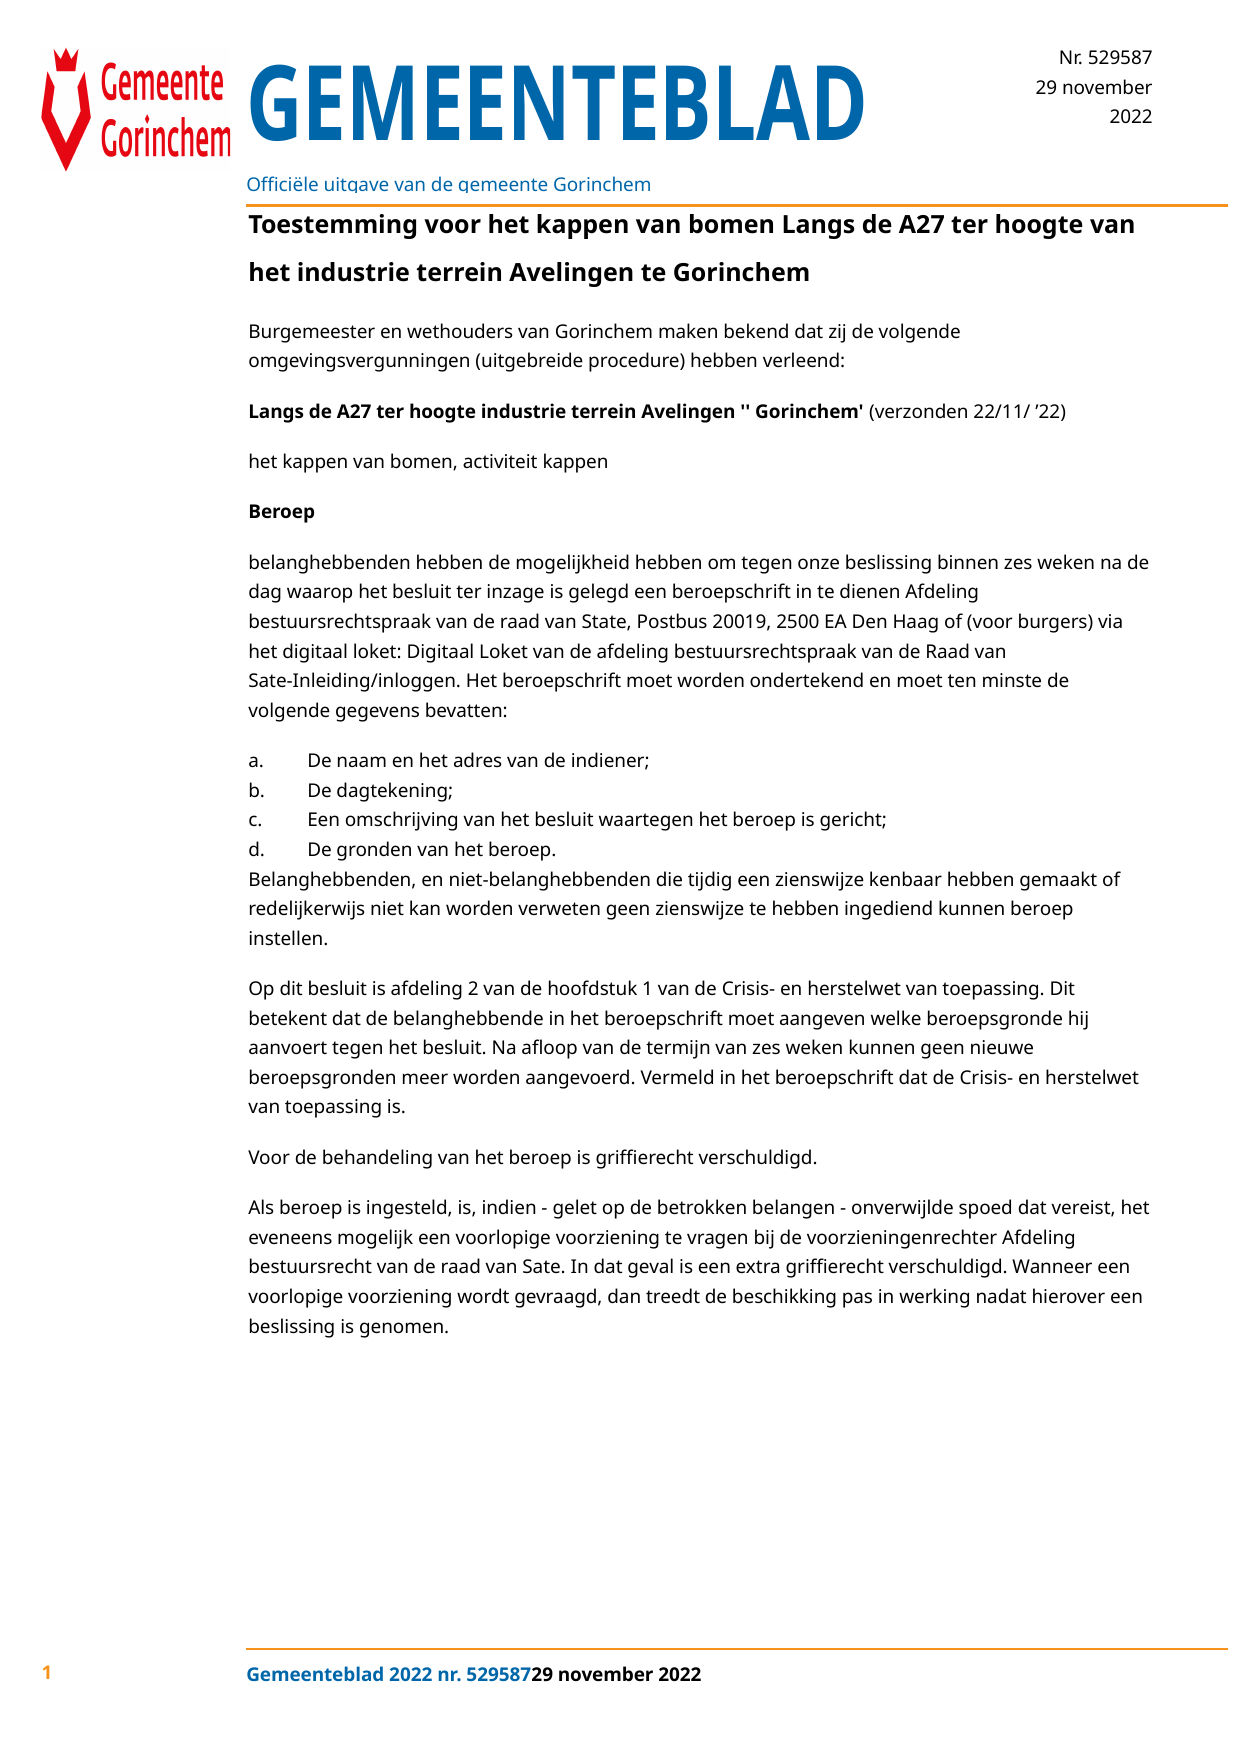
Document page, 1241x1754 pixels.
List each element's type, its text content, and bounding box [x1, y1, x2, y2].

text Voor de behandeling van het beroep is griffierecht verschuldigd. [248, 1144, 1152, 1170]
list Een omschrijving van het besluit waartegen het beroep is gericht; [248, 807, 1152, 832]
text het kappen van bomen, activiteit kappen [248, 448, 1152, 474]
text Beroep [248, 499, 1152, 524]
list De gronden van het beroep. [248, 836, 1152, 862]
text belanghebbenden hebben de mogelijkheid hebben om tegen onze beslissing binnen zes weken na de dag waarop het besluit ter inzage is gelegd een beroepschrift in te dienen Afdeling bestuursrechtspraak van de raad van State, Postbus 20019, 2500 EA Den Haag of (voor burgers) via het digitaal loket: Digitaal Loket van de afdeling bestuursrechtspraak van de Raad van Sate-Inleiding/inloggen. Het beroepschrift moet worden ondertekend en moet ten minste de volgende gegevens bevatten: [248, 549, 1152, 723]
text Langs de A27 ter hoogte industrie terrein Avelingen '' Gorinchem' (verzonden 22/11/ ’22) [248, 398, 1152, 424]
list De dagtekening; [248, 777, 1152, 803]
list De naam en het adres van de indiener; [248, 747, 1152, 773]
text Als beroep is ingesteld, is, indien - gelet op de betrokken belangen - onverwijlde spoed dat vereist, het eveneens mogelijk een voorlopige voorziening te vragen bij de voorzieningenrechter Afdeling bestuursrecht van de raad van Sate. In dat geval is een extra griffierecht verschuldigd. Wanneer een voorlopige voorziening wordt gevraagd, dan treedt de beschikking pas in werking nadat hierover een beslissing is genomen. [248, 1194, 1152, 1339]
picture [41, 47, 231, 172]
text Toestemming voor het kappen van bomen Langs de A27 ter hoogte van het industrie terrein Avelingen te Gorinchem [248, 207, 1152, 288]
text Belanghebbenden, en niet-belanghebbenden die tijdig een zienswijze kenbaar hebben gemaakt of redelijkerwijs niet kan worden verweten geen zienswijze te hebben ingediend kunnen beroep instellen. [248, 866, 1152, 951]
text Burgemeester en wethouders van Gorinchem maken bekend dat zij de volgende omgevingsvergunningen (uitgebreide procedure) hebben verleend: [248, 318, 1152, 373]
text Op dit besluit is afdeling 2 van de hoofdstuk 1 van de Crisis- en herstelwet van toepassing. Dit betekent dat de belanghebbende in het beroepschrift moet aangeven welke beroepsgronde hij aanvoert tegen het besluit. Na afloop van de termijn van zes weken kunnen geen nieuwe beroepsgronden meer worden aangevoerd. Vermeld in het beroepschrift dat de Crisis- en herstelwet van toepassing is. [248, 975, 1152, 1119]
